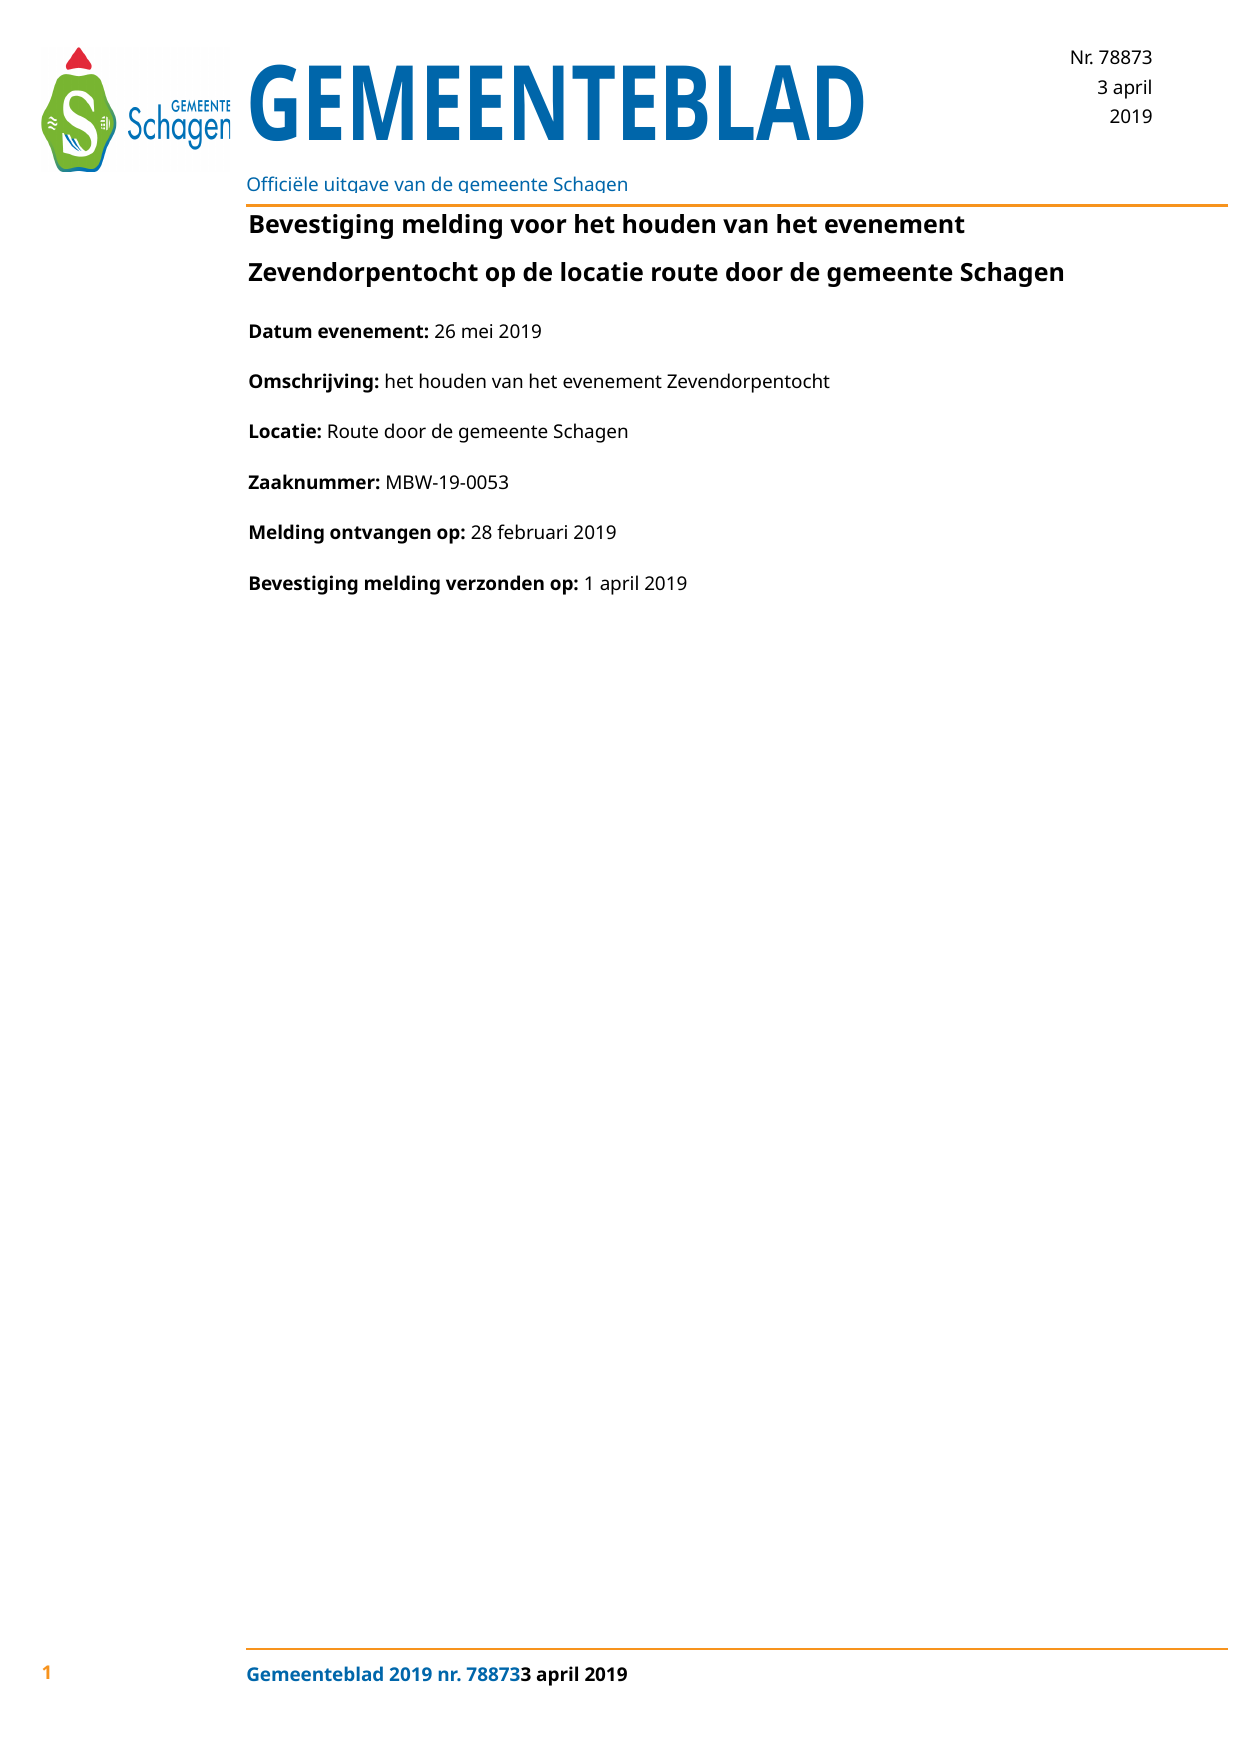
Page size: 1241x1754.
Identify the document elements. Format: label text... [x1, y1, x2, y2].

text Bevestiging melding verzonden op: 1 april 2019 [248, 570, 1152, 596]
picture [41, 47, 231, 172]
text Locatie: Route door de gemeente Schagen [248, 419, 1152, 444]
text Melding ontvangen op: 28 februari 2019 [248, 519, 1152, 545]
text Zaaknummer: MBW-19-0053 [248, 469, 1152, 495]
text Datum evenement: 26 mei 2019 [248, 318, 1152, 344]
text Omschrijving: het houden van het evenement Zevendorpentocht [248, 368, 1152, 394]
text Bevestiging melding voor het houden van het evenement Zevendorpentocht op de locatie route door de gemeente Schagen [248, 207, 1152, 288]
